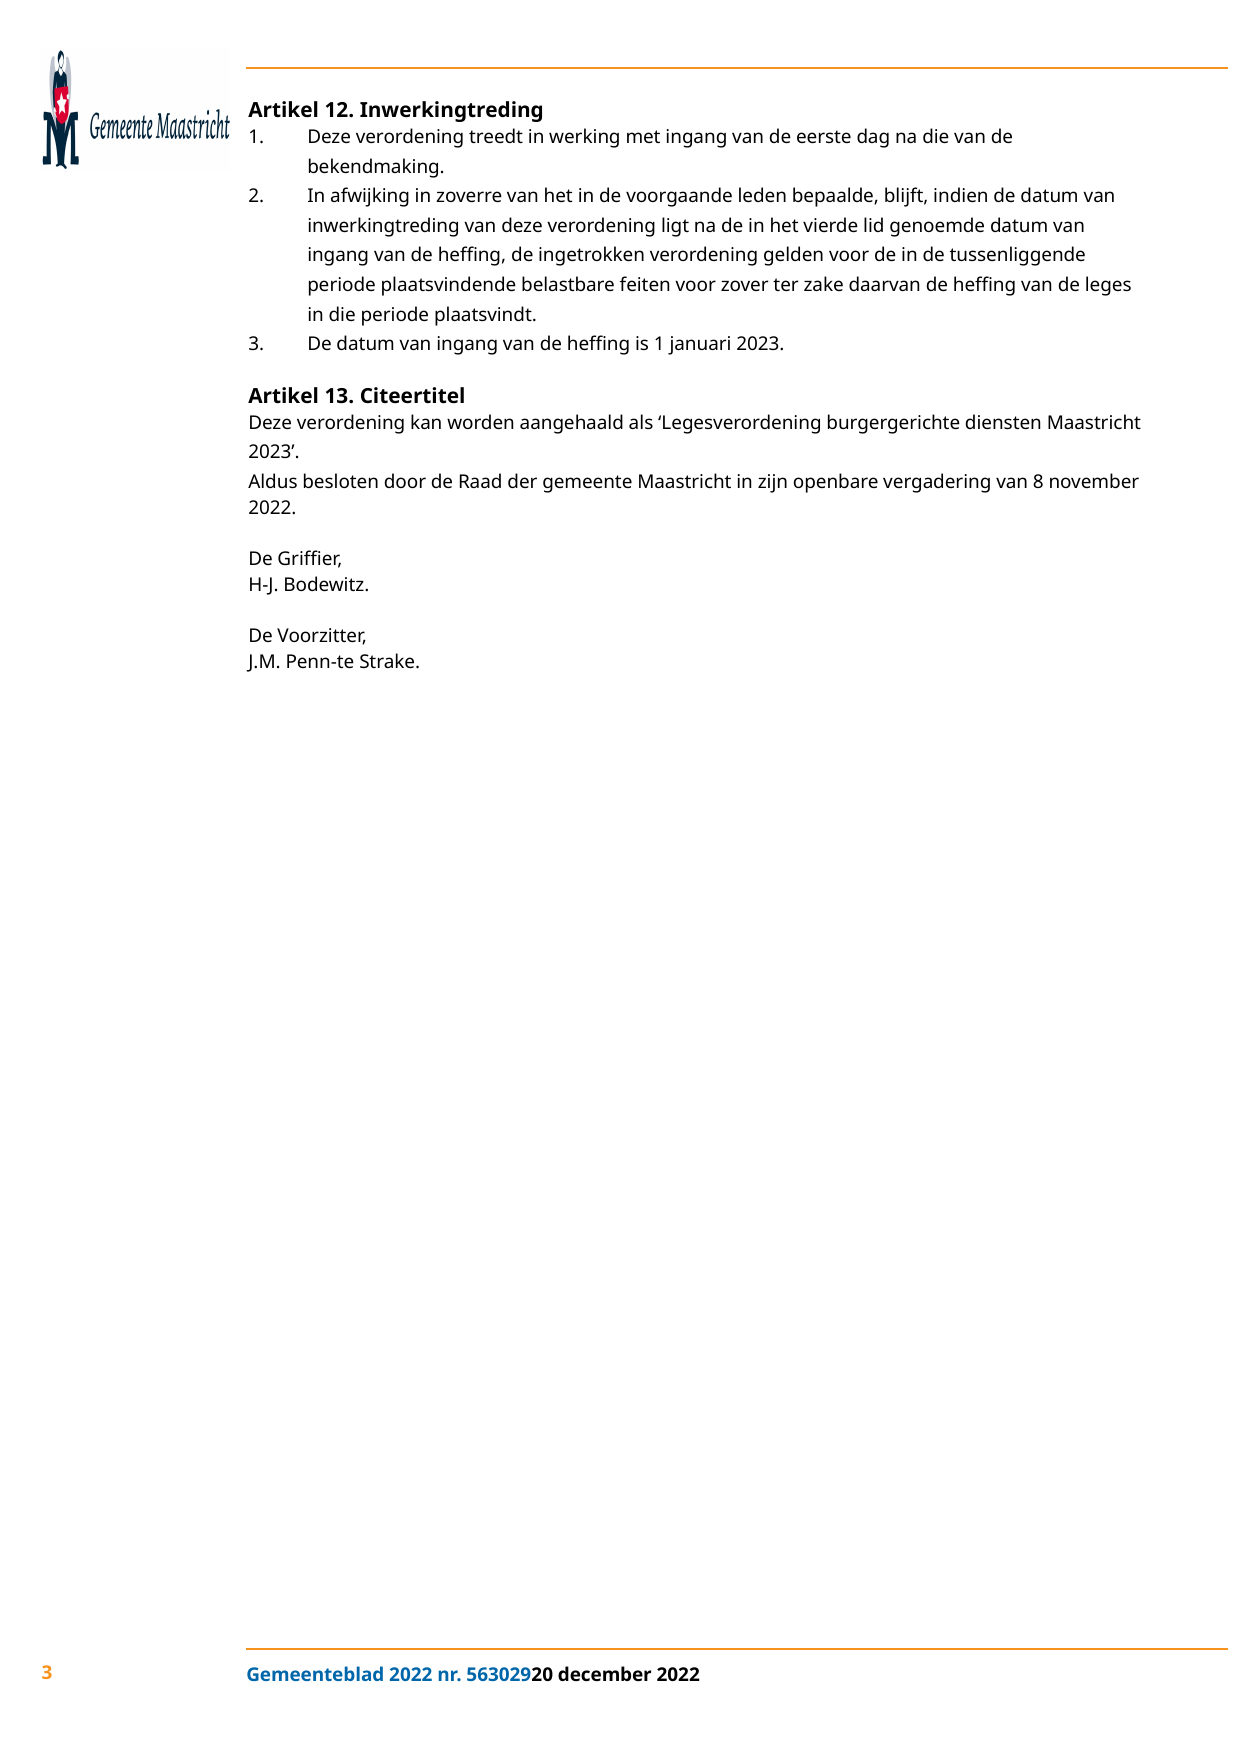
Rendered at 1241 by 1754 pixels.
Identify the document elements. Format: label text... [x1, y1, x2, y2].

text Aldus besloten door de Raad der gemeente Maastricht in zijn openbare vergadering van 8 november 2022. [248, 468, 1152, 520]
list De datum van ingang van de heffing is 1 januari 2023. [248, 330, 1152, 356]
list In afwijking in zoverre van het in de voorgaande leden bepaalde, blijft, indien de datum van inwerkingtreding van deze verordening ligt na de in het vierde lid genoemde datum van ingang van de heffing, de ingetrokken verordening gelden voor de in de tussenliggende periode plaatsvindende belastbare feiten voor zover ter zake daarvan de heffing van de leges in die periode plaatsvindt. [248, 182, 1152, 326]
text Artikel 12. Inwerkingtreding [248, 95, 1152, 123]
text H-J. Bodewitz. [248, 571, 1152, 597]
text J.M. Penn-te Strake. [248, 648, 1152, 674]
text Deze verordening kan worden aangehaald als ‘Legesverordening burgergerichte diensten Maastricht 2023’. [248, 409, 1152, 464]
picture [41, 47, 231, 172]
text De Voorzitter, [248, 623, 1152, 648]
text Artikel 13. Citeertitel [248, 381, 1152, 409]
list Deze verordening treedt in werking met ingang van de eerste dag na die van de bekendmaking. [248, 123, 1152, 178]
text De Griffier, [248, 546, 1152, 571]
